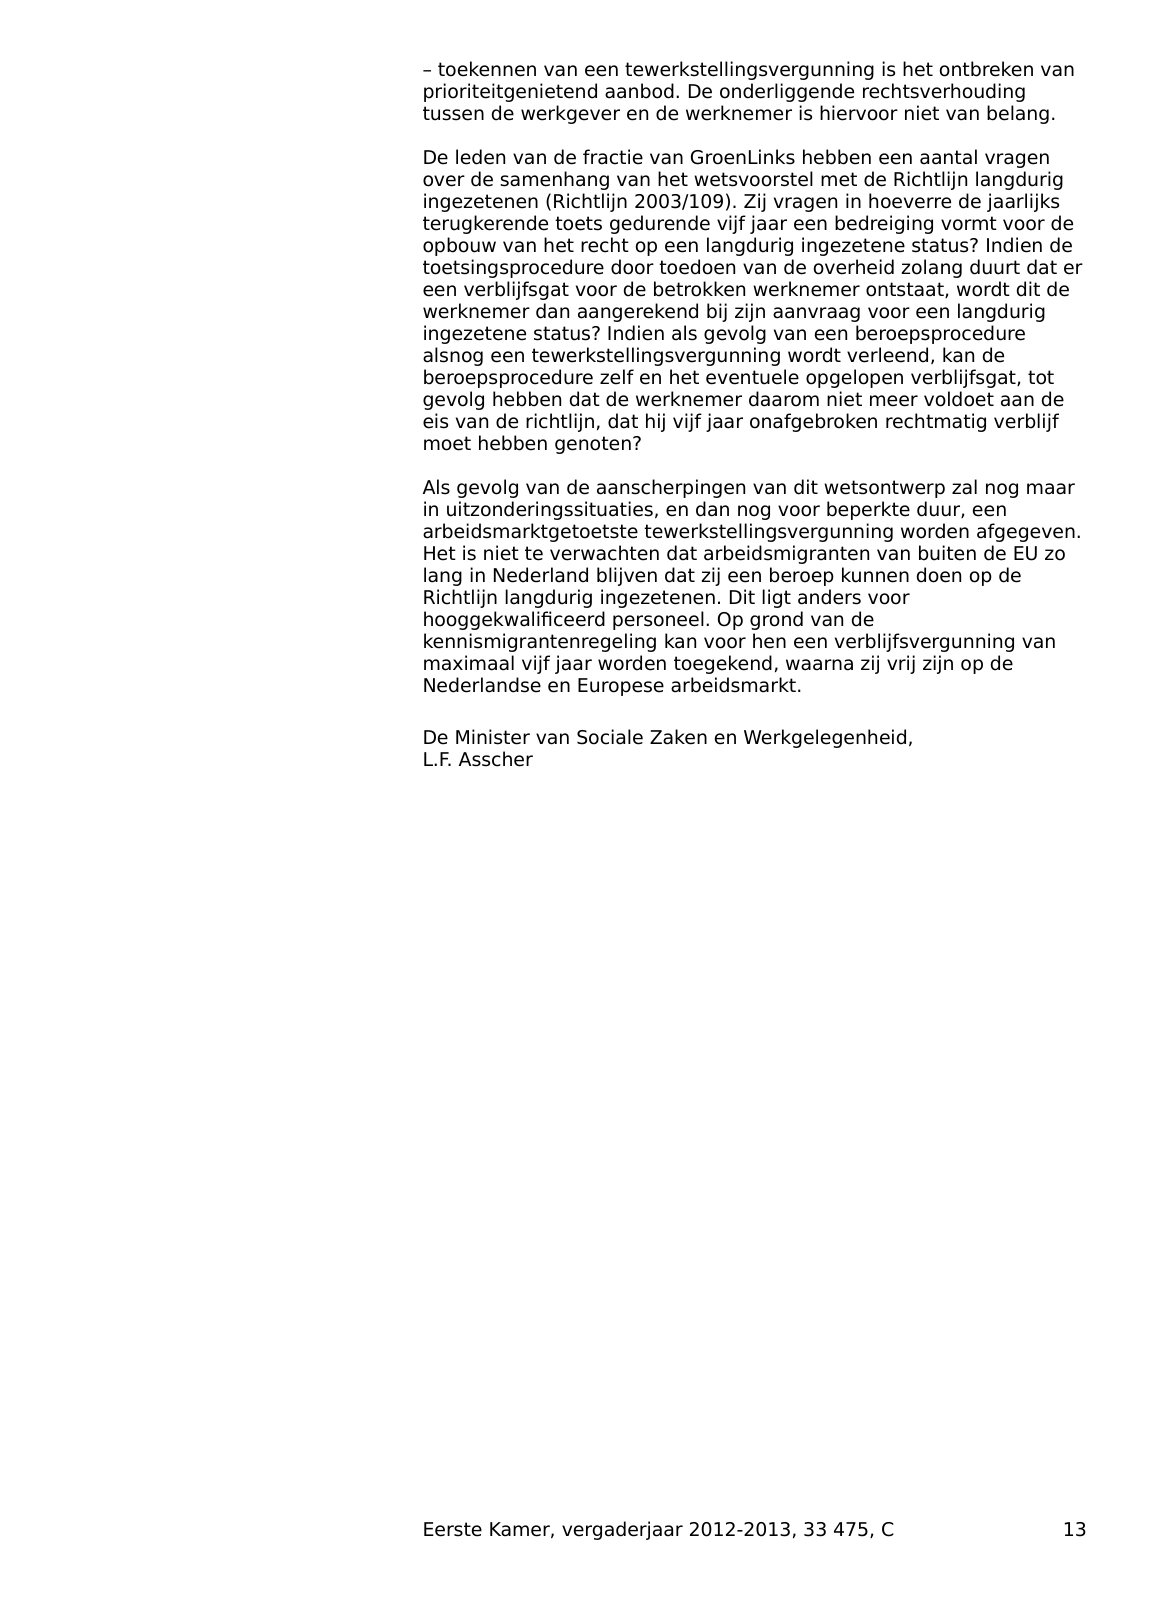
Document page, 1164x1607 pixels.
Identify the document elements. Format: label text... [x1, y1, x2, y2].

text De leden van de fractie van GroenLinks hebben een aantal vragen over de samenhang van het wetsvoorstel met de Richtlijn langdurig ingezetenen (Richtlijn 2003/109). Zij vragen in hoeverre de jaarlijks terugkerende toets gedurende vijf jaar een bedreiging vormt voor de opbouw van het recht op een langdurig ingezetene status? Indien de toetsingsprocedure door toedoen van de overheid zolang duurt dat er een verblijfsgat voor de betrokken werknemer ontstaat, wordt dit de werknemer dan aangerekend bij zijn aanvraag voor een langdurig ingezetene status? Indien als gevolg van een beroepsprocedure alsnog een tewerkstellingsvergunning wordt verleend, kan de beroepsprocedure zelf en het eventuele opgelopen verblijfsgat, tot gevolg hebben dat de werknemer daarom niet meer voldoet aan de eis van de richtlijn, dat hij vijf jaar onafgebroken rechtmatig verblijf moet hebben genoten? [422, 147, 1087, 455]
text De Minister van Sociale Zaken en Werkgelegenheid, L.F. Asscher [422, 727, 1087, 771]
text – toekennen van een tewerkstellingsvergunning is het ontbreken van prioriteitgenietend aanbod. De onderliggende rechtsverhouding tussen de werkgever en de werknemer is hiervoor niet van belang. [422, 59, 1087, 125]
text Als gevolg van de aanscherpingen van dit wetsontwerp zal nog maar in uitzonderingssituaties, en dan nog voor beperkte duur, een arbeidsmarktgetoetste tewerkstellingsvergunning worden afgegeven. Het is niet te verwachten dat arbeidsmigranten van buiten de EU zo lang in Nederland blijven dat zij een beroep kunnen doen op de Richtlijn langdurig ingezetenen. Dit ligt anders voor hooggekwalificeerd personeel. Op grond van de kennismigrantenregeling kan voor hen een verblijfsvergunning van maximaal vijf jaar worden toegekend, waarna zij vrij zijn op de Nederlandse en Europese arbeidsmarkt. [422, 477, 1087, 697]
